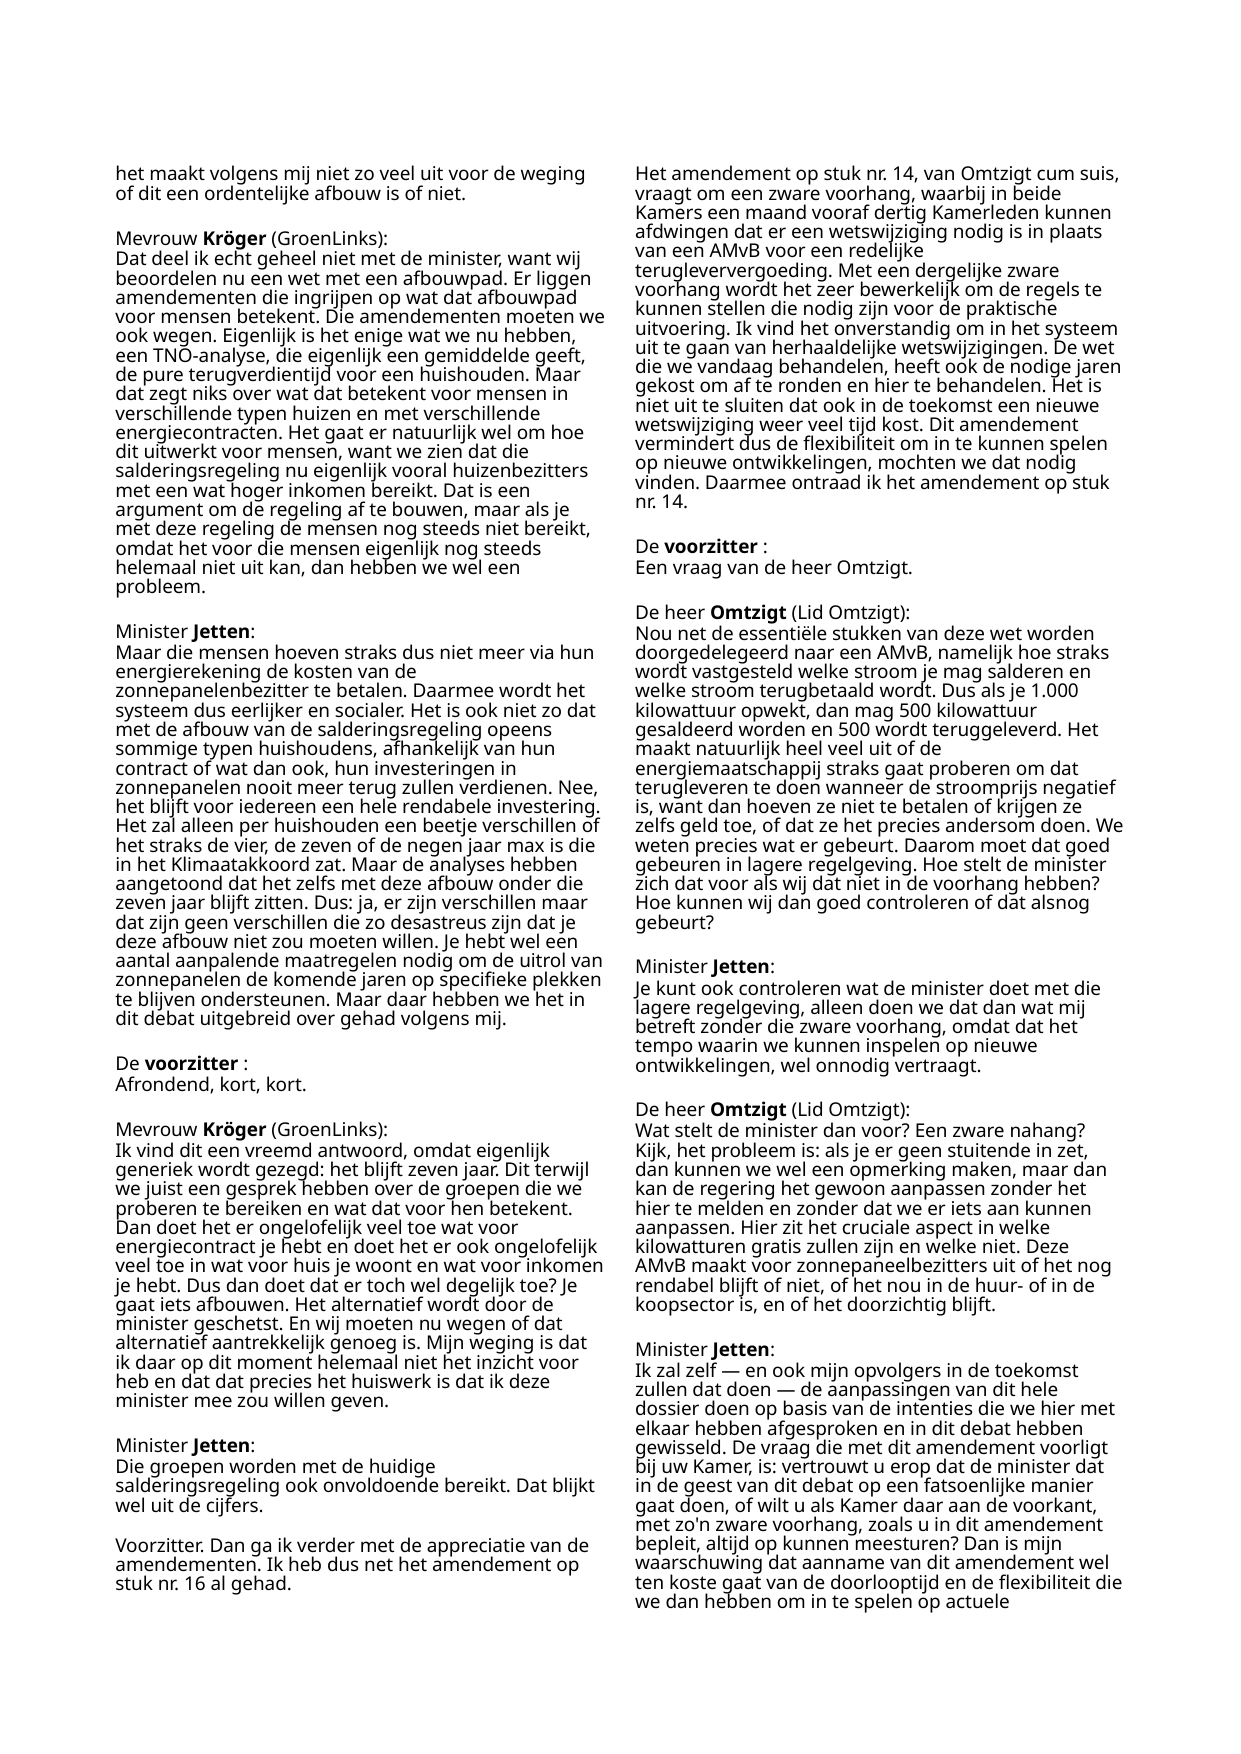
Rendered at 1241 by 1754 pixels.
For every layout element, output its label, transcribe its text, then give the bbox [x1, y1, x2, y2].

text Afrondend, kort, kort. [115, 1076, 605, 1095]
text Dat deel ik echt geheel niet met de minister, want wij beoordelen nu een wet met een afbouwpad. Er liggen amendementen die ingrijpen op wat dat afbouwpad voor mensen betekent. Die amendementen moeten we ook wegen. Eigenlijk is het enige wat we nu hebben, een TNO-analyse, die eigenlijk een gemiddelde geeft, de pure terugverdientijd voor een huishouden. Maar dat zegt niks over wat dat betekent voor mensen in verschillende typen huizen en met verschillende energiecontracten. Het gaat er natuurlijk wel om hoe dit uitwerkt voor mensen, want we zien dat die salderingsregeling nu eigenlijk vooral huizenbezitters met een wat hoger inkomen bereikt. Dat is een argument om de regeling af te bouwen, maar als je met deze regeling de mensen nog steeds niet bereikt, omdat het voor die mensen eigenlijk nog steeds helemaal niet uit kan, dan hebben we wel een probleem. [115, 250, 605, 597]
text Ik vind dit een vreemd antwoord, omdat eigenlijk generiek wordt gezegd: het blijft zeven jaar. Dit terwijl we juist een gesprek hebben over de groepen die we proberen te bereiken en wat dat voor hen betekent. Dan doet het er ongelofelijk veel toe wat voor energiecontract je hebt en doet het er ook ongelofelijk veel toe in wat voor huis je woont en wat voor inkomen je hebt. Dus dan doet dat er toch wel degelijk toe? Je gaat iets afbouwen. Het alternatief wordt door de minister geschetst. En wij moeten nu wegen of dat alternatief aantrekkelijk genoeg is. Mijn weging is dat ik daar op dit moment helemaal niet het inzicht voor heb en dat dat precies het huiswerk is dat ik deze minister mee zou willen geven. [115, 1142, 605, 1411]
text Minister Jetten: [115, 618, 605, 644]
text Minister Jetten: [635, 1336, 1125, 1362]
text Voorzitter. Dan ga ik verder met de appreciatie van de amendementen. Ik heb dus net het amendement op stuk nr. 16 al gehad. [115, 1537, 605, 1594]
text De heer Omtzigt (Lid Omtzigt): [635, 599, 1125, 624]
text Ik zal zelf — en ook mijn opvolgers in de toekomst zullen dat doen — de aanpassingen van dit hele dossier doen op basis van de intenties die we hier met elkaar hebben afgesproken en in dit debat hebben gewisseld. De vraag die met dit amendement voorligt bij uw Kamer, is: vertrouwt u erop dat de minister dat in de geest van dit debat op een fatsoenlijke manier gaat doen, of wilt u als Kamer daar aan de voorkant, met zo'n zware voorhang, zoals u in dit amendement bepleit, altijd op kunnen meesturen? Dan is mijn waarschuwing dat aanname van dit amendement wel ten koste gaat van de doorlooptijd en de flexibiliteit die we dan hebben om in te spelen op actuele [635, 1362, 1125, 1612]
text Minister Jetten: [115, 1432, 605, 1458]
text Een vraag van de heer Omtzigt. [635, 559, 1125, 578]
text De voorzitter : [635, 533, 1125, 559]
text Wat stelt de minister dan voor? Een zware nahang? Kijk, het probleem is: als je er geen stuitende in zet, dan kunnen we wel een opmerking maken, maar dan kan de regering het gewoon aanpassen zonder het hier te melden en zonder dat we er iets aan kunnen aanpassen. Hier zit het cruciale aspect in welke kilowatturen gratis zullen zijn en welke niet. Deze AMvB maakt voor zonnepaneelbezitters uit of het nog rendabel blijft of niet, of het nou in de huur- of in de koopsector is, en of het doorzichtig blijft. [635, 1122, 1125, 1315]
text Minister Jetten: [635, 954, 1125, 979]
text Mevrouw Kröger (GroenLinks): [115, 1116, 605, 1142]
text Mevrouw Kröger (GroenLinks): [115, 225, 605, 250]
text De voorzitter : [115, 1050, 605, 1076]
text het maakt volgens mij niet zo veel uit voor de weging of dit een ordentelijke afbouw is of niet. [115, 165, 605, 204]
text Nou net de essentiële stukken van deze wet worden doorgedelegeerd naar een AMvB, namelijk hoe straks wordt vastgesteld welke stroom je mag salderen en welke stroom terugbetaald wordt. Dus als je 1.000 kilowattuur opwekt, dan mag 500 kilowattuur gesaldeerd worden en 500 wordt teruggeleverd. Het maakt natuurlijk heel veel uit of de energiemaatschappij straks gaat proberen om dat terugleveren te doen wanneer de stroomprijs negatief is, want dan hoeven ze niet te betalen of krijgen ze zelfs geld toe, of dat ze het precies andersom doen. We weten precies wat er gebeurt. Daarom moet dat goed gebeuren in lagere regelgeving. Hoe stelt de minister zich dat voor als wij dat niet in de voorhang hebben? Hoe kunnen wij dan goed controleren of dat alsnog gebeurt? [635, 624, 1125, 933]
text Het amendement op stuk nr. 14, van Omtzigt cum suis, vraagt om een zware voorhang, waarbij in beide Kamers een maand vooraf dertig Kamerleden kunnen afdwingen dat er een wetswijziging nodig is in plaats van een AMvB voor een redelijke terugleververgoeding. Met een dergelijke zware voorhang wordt het zeer bewerkelijk om de regels te kunnen stellen die nodig zijn voor de praktische uitvoering. Ik vind het onverstandig om in het systeem uit te gaan van herhaaldelijke wetswijzigingen. De wet die we vandaag behandelen, heeft ook de nodige jaren gekost om af te ronden en hier te behandelen. Het is niet uit te sluiten dat ook in de toekomst een nieuwe wetswijziging weer veel tijd kost. Dit amendement vermindert dus de flexibiliteit om in te kunnen spelen op nieuwe ontwikkelingen, mochten we dat nodig vinden. Daarmee ontraad ik het amendement op stuk nr. 14. [635, 165, 1125, 512]
text Je kunt ook controleren wat de minister doet met die lagere regelgeving, alleen doen we dat dan wat mij betreft zonder die zware voorhang, omdat dat het tempo waarin we kunnen inspelen op nieuwe ontwikkelingen, wel onnodig vertraagt. [635, 979, 1125, 1076]
text De heer Omtzigt (Lid Omtzigt): [635, 1097, 1125, 1122]
text Die groepen worden met de huidige salderingsregeling ook onvoldoende bereikt. Dat blijkt wel uit de cijfers. [115, 1458, 605, 1516]
text Maar die mensen hoeven straks dus niet meer via hun energierekening de kosten van de zonnepanelenbezitter te betalen. Daarmee wordt het systeem dus eerlijker en socialer. Het is ook niet zo dat met de afbouw van de salderingsregeling opeens sommige typen huishoudens, afhankelijk van hun contract of wat dan ook, hun investeringen in zonnepanelen nooit meer terug zullen verdienen. Nee, het blijft voor iedereen een hele rendabele investering. Het zal alleen per huishouden een beetje verschillen of het straks de vier, de zeven of de negen jaar max is die in het Klimaatakkoord zat. Maar de analyses hebben aangetoond dat het zelfs met deze afbouw onder die zeven jaar blijft zitten. Dus: ja, er zijn verschillen maar dat zijn geen verschillen die zo desastreus zijn dat je deze afbouw niet zou moeten willen. Je hebt wel een aantal aanpalende maatregelen nodig om de uitrol van zonnepanelen de komende jaren op specifieke plekken te blijven ondersteunen. Maar daar hebben we het in dit debat uitgebreid over gehad volgens mij. [115, 644, 605, 1029]
